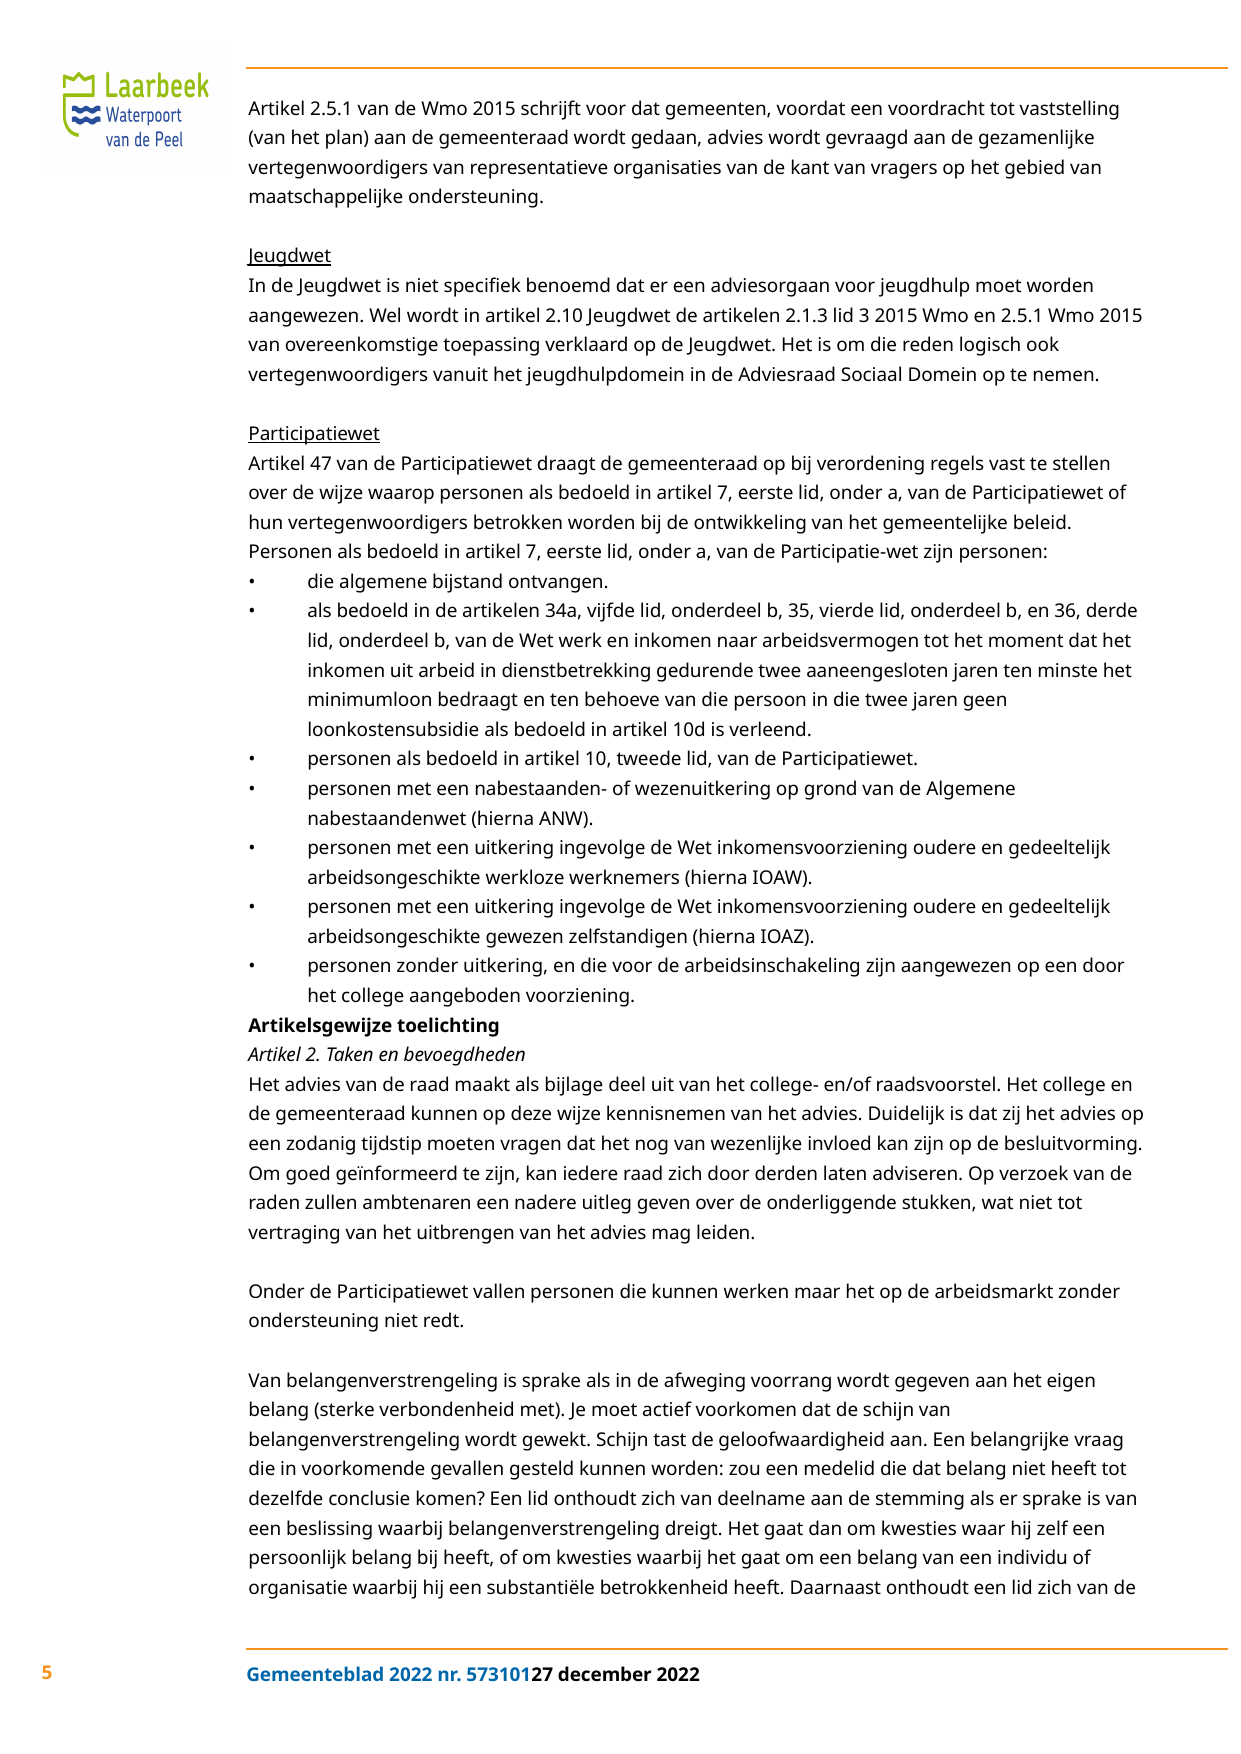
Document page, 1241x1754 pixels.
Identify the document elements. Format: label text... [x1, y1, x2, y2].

text Jeugdwet [248, 243, 1152, 268]
text Artikel 47 van de Participatiewet draagt de gemeenteraad op bij verordening regels vast te stellen over de wijze waarop personen als bedoeld in artikel 7, eerste lid, onder a, van de Participatiewet of hun vertegenwoordigers betrokken worden bij de ontwikkeling van het gemeentelijke beleid. Personen als bedoeld in artikel 7, eerste lid, onder a, van de Participatie-wet zijn personen: [248, 450, 1152, 564]
list personen als bedoeld in artikel 10, tweede lid, van de Participatiewet. [248, 746, 1152, 771]
text Artikelsgewijze toelichting [248, 1012, 1152, 1038]
text Artikel 2. Taken en bevoegdheden [248, 1041, 1152, 1067]
text Artikel 2.5.1 van de Wmo 2015 schrijft voor dat gemeenten, voordat een voordracht tot vaststelling (van het plan) aan de gemeenteraad wordt gedaan, advies wordt gevraagd aan de gezamenlijke vertegenwoordigers van representatieve organisaties van de kant van vragers op het gebied van maatschappelijke ondersteuning. [248, 95, 1152, 209]
list personen zonder uitkering, en die voor de arbeidsinschakeling zijn aangewezen op een door het college aangeboden voorziening. [248, 953, 1152, 1008]
list die algemene bijstand ontvangen. [248, 568, 1152, 594]
text Participatiewet [248, 420, 1152, 446]
text Van belangenverstrengeling is sprake als in de afweging voorrang wordt gegeven aan het eigen belang (sterke verbondenheid met). Je moet actief voorkomen dat de schijn van belangenverstrengeling wordt gewekt. Schijn tast de geloofwaardigheid aan. Een belangrijke vraag die in voorkomende gevallen gesteld kunnen worden: zou een medelid die dat belang niet heeft tot dezelfde conclusie komen? Een lid onthoudt zich van deelname aan de stemming als er sprake is van een beslissing waarbij belangenverstrengeling dreigt. Het gaat dan om kwesties waar hij zelf een persoonlijk belang bij heeft, of om kwesties waarbij het gaat om een belang van een individu of organisatie waarbij hij een substantiële betrokkenheid heeft. Daarnaast onthoudt een lid zich van de [248, 1367, 1152, 1600]
list als bedoeld in de artikelen 34a, vijfde lid, onderdeel b, 35, vierde lid, onderdeel b, en 36, derde lid, onderdeel b, van de Wet werk en inkomen naar arbeidsvermogen tot het moment dat het inkomen uit arbeid in dienstbetrekking gedurende twee aaneengesloten jaren ten minste het minimumloon bedraagt en ten behoeve van die persoon in die twee jaren geen loonkostensubsidie als bedoeld in artikel 10d is verleend. [248, 598, 1152, 742]
list personen met een nabestaanden- of wezenuitkering op grond van de Algemene nabestaandenwet (hierna ANW). [248, 775, 1152, 831]
list personen met een uitkering ingevolge de Wet inkomensvoorziening oudere en gedeeltelijk arbeidsongeschikte werkloze werknemers (hierna IOAW). [248, 834, 1152, 890]
text Het advies van de raad maakt als bijlage deel uit van het college- en/of raadsvoorstel. Het college en de gemeenteraad kunnen op deze wijze kennisnemen van het advies. Duidelijk is dat zij het advies op een zodanig tijdstip moeten vragen dat het nog van wezenlijke invloed kan zijn op de besluitvorming. Om goed geïnformeerd te zijn, kan iedere raad zich door derden laten adviseren. Op verzoek van de raden zullen ambtenaren een nadere uitleg geven over de onderliggende stukken, wat niet tot vertraging van het uitbrengen van het advies mag leiden. [248, 1071, 1152, 1245]
text In de Jeugdwet is niet specifiek benoemd dat er een adviesorgaan voor jeugdhulp moet worden aangewezen. Wel wordt in artikel 2.10 Jeugdwet de artikelen 2.1.3 lid 3 2015 Wmo en 2.5.1 Wmo 2015 van overeenkomstige toepassing verklaard op de Jeugdwet. Het is om die reden logisch ook vertegenwoordigers vanuit het jeugdhulpdomein in de Adviesraad Sociaal Domein op te nemen. [248, 272, 1152, 387]
list personen met een uitkering ingevolge de Wet inkomensvoorziening oudere en gedeeltelijk arbeidsongeschikte gewezen zelfstandigen (hierna IOAZ). [248, 893, 1152, 949]
picture [41, 47, 231, 172]
text Onder de Participatiewet vallen personen die kunnen werken maar het op de arbeidsmarkt zonder ondersteuning niet redt. [248, 1278, 1152, 1333]
